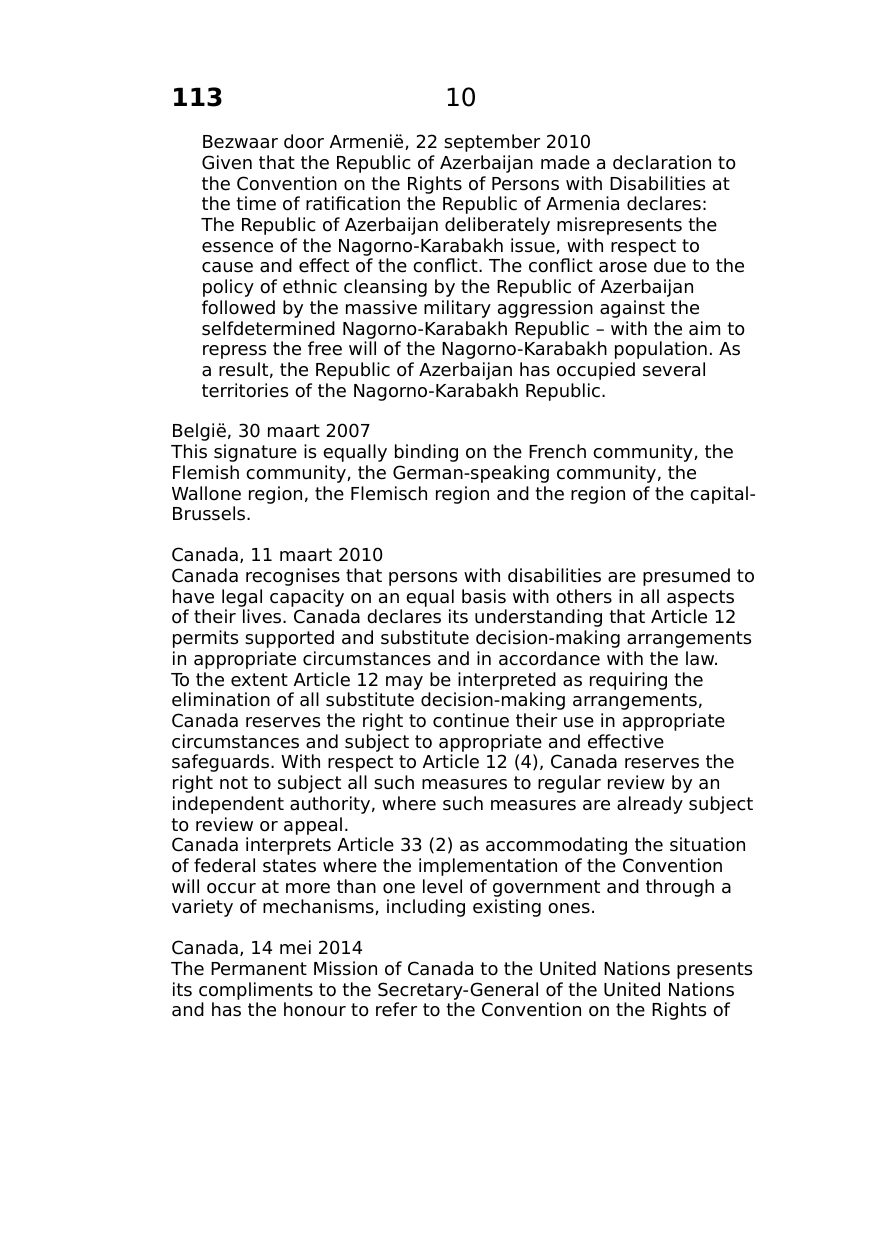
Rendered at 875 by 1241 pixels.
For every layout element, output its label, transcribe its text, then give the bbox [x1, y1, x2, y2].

text To the extent Article 12 may be interpreted as requiring the elimination of all substitute decision-making arrangements, Canada reserves the right to continue their use in appropriate circumstances and subject to appropriate and effective safeguards. With respect to Article 12 (4), Canada reserves the right not to subject all such measures to regular review by an independent authority, where such measures are already subject to review or appeal. [171, 669, 756, 835]
text Canada recognises that persons with disabilities are presumed to have legal capacity on an equal basis with others in all aspects of their lives. Canada declares its understanding that Article 12 permits supported and substitute decision-making arrangements in appropriate circumstances and in accordance with the law. [171, 566, 756, 669]
text Canada interprets Article 33 (2) as accommodating the situation of federal states where the implementation of the Convention will occur at more than one level of government and through a variety of mechanisms, including existing ones. [171, 835, 756, 918]
text Bezwaar door Armenië, 22 september 2010 [201, 132, 756, 153]
text Given that the Republic of Azerbaijan made a declaration to the Convention on the Rights of Persons with Disabilities at the time of ratification the Republic of Armenia declares: [201, 153, 756, 215]
text België, 30 maart 2007 [171, 421, 756, 442]
text The Republic of Azerbaijan deliberately misrepresents the essence of the Nagorno-Karabakh issue, with respect to cause and effect of the conflict. The conflict arose due to the policy of ethnic cleansing by the Republic of Azerbaijan followed by the massive military aggression against the selfdetermined Nagorno-Karabakh Republic – with the aim to repress the free will of the Nagorno-Karabakh population. As a result, the Republic of Azerbaijan has occupied several territories of the Nagorno-Karabakh Republic. [201, 215, 756, 401]
text This signature is equally binding on the French community, the Flemish community, the German-speaking community, the Wallone region, the Flemisch region and the region of the capital-Brussels. [171, 442, 756, 525]
text Canada, 11 maart 2010 [171, 545, 756, 566]
text Canada, 14 mei 2014 [171, 938, 756, 959]
text The Permanent Mission of Canada to the United Nations presents its compliments to the Secretary-General of the United Nations and has the honour to refer to the Convention on the Rights of [171, 959, 756, 1021]
